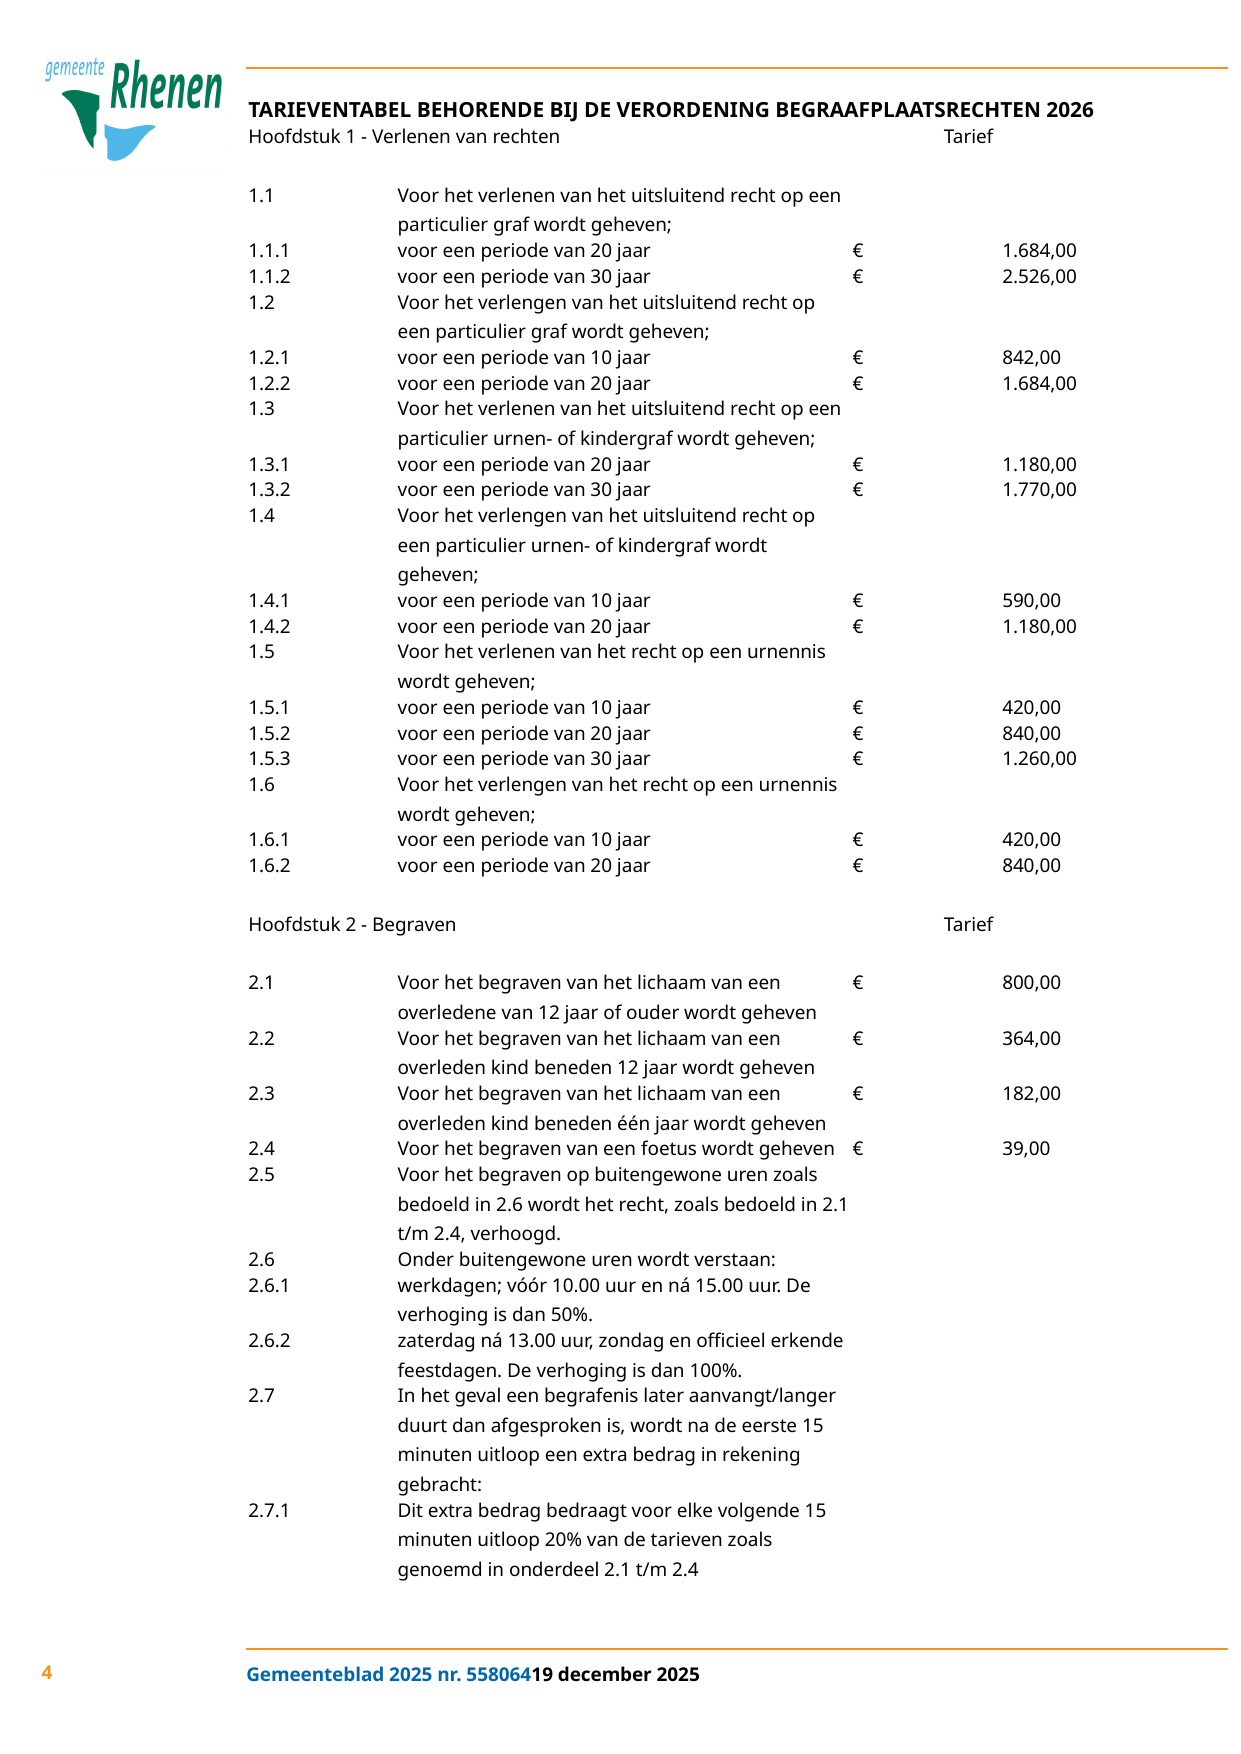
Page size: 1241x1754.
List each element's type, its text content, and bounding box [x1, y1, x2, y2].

table_cell € [853, 1080, 1002, 1136]
table_header 800,00 [1002, 970, 1152, 1025]
table_cell € [853, 370, 1002, 396]
table_cell voor een periode van 20 jaar [398, 613, 852, 639]
table_cell [1002, 1497, 1152, 1582]
table_cell voor een periode van 10 jaar [398, 344, 852, 370]
table_cell 182,00 [1002, 1080, 1152, 1136]
table_header 2.1 [248, 970, 397, 1025]
table_cell [853, 771, 1002, 827]
table_cell [853, 639, 1002, 694]
table_cell 2.7.1 [248, 1497, 397, 1582]
table_cell [853, 1383, 1002, 1497]
table_cell voor een periode van 20 jaar [398, 238, 852, 263]
table_cell 2.6.2 [248, 1327, 397, 1382]
table_cell € [853, 827, 1002, 852]
table_cell voor een periode van 10 jaar [398, 694, 852, 720]
table_cell In het geval een begrafenis later aanvangt/langer duurt dan afgesproken is, wordt na de eerste 15 minuten uitloop een extra bedrag in rekening gebracht: [398, 1383, 852, 1497]
table_cell 840,00 [1002, 720, 1152, 746]
table_cell voor een periode van 10 jaar [398, 587, 852, 613]
table_cell [1002, 771, 1152, 827]
table_cell 1.2 [248, 289, 397, 344]
table_cell 1.2.2 [248, 370, 397, 396]
table_cell voor een periode van 20 jaar [398, 852, 852, 878]
table_cell [1002, 1246, 1152, 1272]
table_header Tarief [944, 911, 1152, 937]
text TARIEVENTABEL BEHORENDE BIJ DE VERORDENING BEGRAAFPLAATSRECHTEN 2026 [248, 95, 1152, 123]
table_cell 1.6.1 [248, 827, 397, 852]
table_cell € [853, 852, 1002, 878]
table_cell voor een periode van 10 jaar [398, 827, 852, 852]
table_cell 1.4 [248, 503, 397, 587]
table_cell 39,00 [1002, 1136, 1152, 1161]
table_cell € [853, 477, 1002, 502]
table_cell Voor het begraven van het lichaam van een overleden kind beneden één jaar wordt geheven [398, 1080, 852, 1136]
table_cell [853, 503, 1002, 587]
table_cell 2.3 [248, 1080, 397, 1136]
table_cell werkdagen; vóór 10.00 uur en ná 15.00 uur. De verhoging is dan 50%. [398, 1272, 852, 1327]
table_cell Voor het begraven van een foetus wordt geheven [398, 1136, 852, 1161]
table_cell Voor het verlengen van het uitsluitend recht op een particulier graf wordt geheven; [398, 289, 852, 344]
table_cell € [853, 238, 1002, 263]
table_cell [853, 289, 1002, 344]
table_cell [1002, 503, 1152, 587]
table_cell 1.1.1 [248, 238, 397, 263]
table_cell 1.180,00 [1002, 451, 1152, 477]
table_cell 840,00 [1002, 852, 1152, 878]
table_cell 1.2.1 [248, 344, 397, 370]
table_cell Voor het verlengen van het recht op een urnennis wordt geheven; [398, 771, 852, 827]
table_cell 2.7 [248, 1383, 397, 1497]
table_cell € [853, 613, 1002, 639]
table_header Voor het verlenen van het uitsluitend recht op een particulier graf wordt geheven; [398, 182, 852, 237]
table_cell [1002, 1327, 1152, 1382]
table_cell 1.684,00 [1002, 370, 1152, 396]
table_cell 2.2 [248, 1025, 397, 1080]
table_cell [1002, 1272, 1152, 1327]
table_cell 590,00 [1002, 587, 1152, 613]
table_cell zaterdag ná 13.00 uur, zondag en officieel erkende feestdagen. De verhoging is dan 100%. [398, 1327, 852, 1382]
table_cell 1.180,00 [1002, 613, 1152, 639]
table_cell € [853, 746, 1002, 771]
table_cell 1.5.2 [248, 720, 397, 746]
table_cell [853, 1272, 1002, 1327]
table_cell [1002, 1161, 1152, 1246]
table_cell [1002, 396, 1152, 451]
table_cell 1.3 [248, 396, 397, 451]
table_cell voor een periode van 20 jaar [398, 370, 852, 396]
table_cell voor een periode van 30 jaar [398, 477, 852, 502]
table_cell € [853, 1136, 1002, 1161]
table_cell € [853, 263, 1002, 289]
table_cell 2.526,00 [1002, 263, 1152, 289]
table_header [853, 182, 1002, 237]
table_cell [1002, 1383, 1152, 1497]
table_cell 1.5 [248, 639, 397, 694]
table_header € [853, 970, 1002, 1025]
table_cell 1.1.2 [248, 263, 397, 289]
table_cell [853, 1161, 1002, 1246]
table_cell Voor het begraven van het lichaam van een overleden kind beneden 12 jaar wordt geheven [398, 1025, 852, 1080]
table_cell 1.4.1 [248, 587, 397, 613]
table_header Hoofdstuk 1 - Verlenen van rechten [248, 124, 944, 149]
table_cell 2.5 [248, 1161, 397, 1246]
table_cell € [853, 720, 1002, 746]
table_cell 1.4.2 [248, 613, 397, 639]
table_cell 842,00 [1002, 344, 1152, 370]
table_cell 1.5.1 [248, 694, 397, 720]
table_cell [853, 1246, 1002, 1272]
table_cell 1.6 [248, 771, 397, 827]
table_cell [853, 1497, 1002, 1582]
table_cell € [853, 451, 1002, 477]
table_cell Voor het verlengen van het uitsluitend recht op een particulier urnen- of kindergraf wordt geheven; [398, 503, 852, 587]
table_cell € [853, 344, 1002, 370]
table_header Tarief [944, 124, 1152, 149]
table_cell 2.4 [248, 1136, 397, 1161]
table_cell Voor het verlenen van het uitsluitend recht op een particulier urnen- of kindergraf wordt geheven; [398, 396, 852, 451]
table_cell 1.260,00 [1002, 746, 1152, 771]
table_cell [1002, 289, 1152, 344]
table_cell 1.5.3 [248, 746, 397, 771]
table_cell € [853, 1025, 1002, 1080]
table_cell voor een periode van 20 jaar [398, 451, 852, 477]
table_cell Voor het begraven op buitengewone uren zoals bedoeld in 2.6 wordt het recht, zoals bedoeld in 2.1 t/m 2.4, verhoogd. [398, 1161, 852, 1246]
table_cell 2.6 [248, 1246, 397, 1272]
table_cell € [853, 587, 1002, 613]
table_header [1002, 182, 1152, 237]
table_cell 364,00 [1002, 1025, 1152, 1080]
table_cell 420,00 [1002, 827, 1152, 852]
table_header Voor het begraven van het lichaam van een overledene van 12 jaar of ouder wordt geheven [398, 970, 852, 1025]
table_cell € [853, 694, 1002, 720]
table_cell 1.3.2 [248, 477, 397, 502]
table_cell voor een periode van 30 jaar [398, 263, 852, 289]
table_cell 420,00 [1002, 694, 1152, 720]
table_cell [1002, 639, 1152, 694]
table_cell [853, 1327, 1002, 1382]
table_cell voor een periode van 30 jaar [398, 746, 852, 771]
table_cell 1.3.1 [248, 451, 397, 477]
table_header Hoofdstuk 2 - Begraven [248, 911, 944, 937]
table_cell [853, 396, 1002, 451]
table_cell Dit extra bedrag bedraagt voor elke volgende 15 minuten uitloop 20% van de tarieven zoals genoemd in onderdeel 2.1 t/m 2.4 [398, 1497, 852, 1582]
table_cell Voor het verlenen van het recht op een urnennis wordt geheven; [398, 639, 852, 694]
table_cell 1.684,00 [1002, 238, 1152, 263]
table_header 1.1 [248, 182, 397, 237]
table_cell 1.6.2 [248, 852, 397, 878]
table_cell 1.770,00 [1002, 477, 1152, 502]
table_cell Onder buitengewone uren wordt verstaan: [398, 1246, 852, 1272]
picture [41, 47, 231, 172]
table_cell voor een periode van 20 jaar [398, 720, 852, 746]
table_cell 2.6.1 [248, 1272, 397, 1327]
